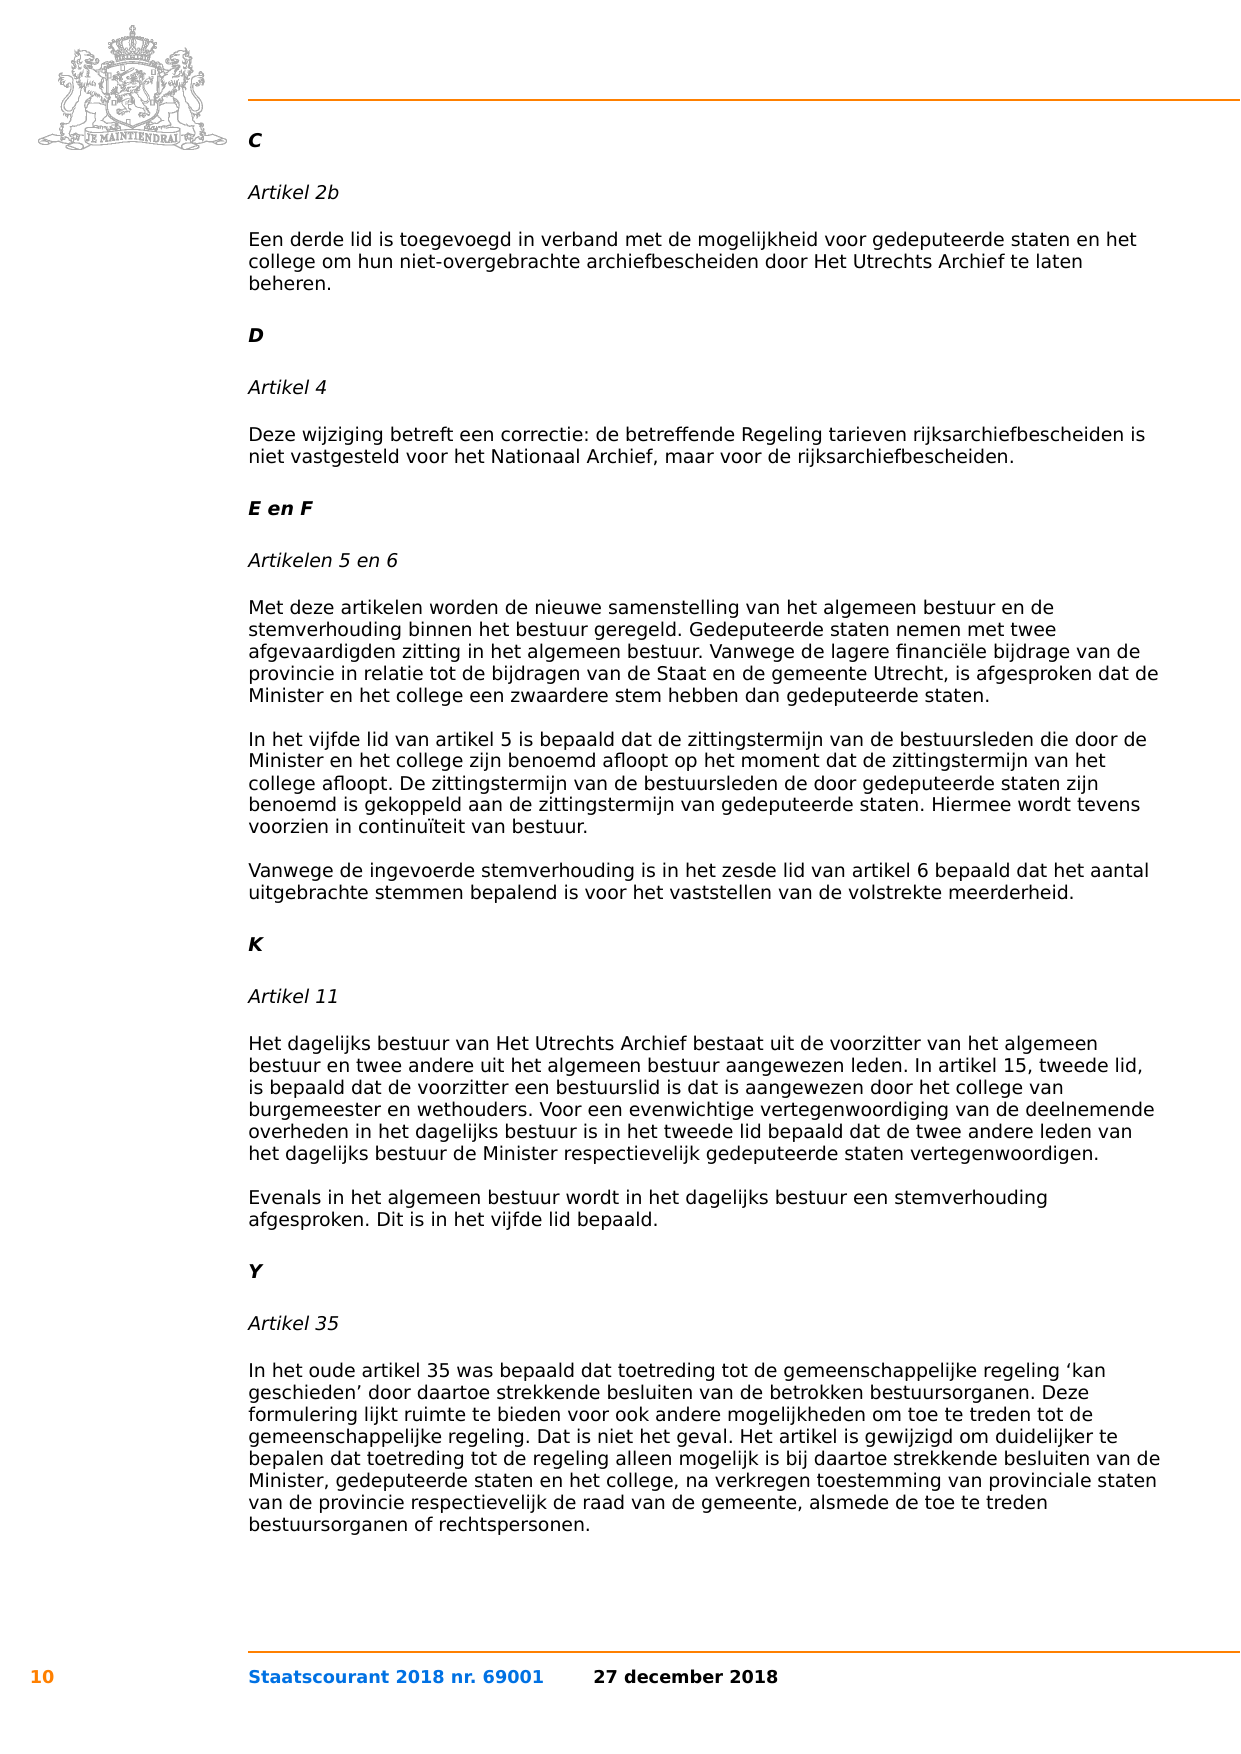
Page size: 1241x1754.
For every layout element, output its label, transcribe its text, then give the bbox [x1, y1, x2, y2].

subtitle K [248, 934, 1163, 956]
subtitle Artikel 35 [248, 1313, 1163, 1335]
subtitle Artikel 2b [248, 182, 1163, 204]
subtitle Artikel 4 [248, 377, 1163, 399]
picture [38, 25, 227, 150]
text Vanwege de ingevoerde stemverhouding is in het zesde lid van artikel 6 bepaald dat het aantal uitgebrachte stemmen bepalend is voor het vaststellen van de volstrekte meerderheid. [248, 860, 1163, 904]
text Met deze artikelen worden de nieuwe samenstelling van het algemeen bestuur en de stemverhouding binnen het bestuur geregeld. Gedeputeerde staten nemen met twee afgevaardigden zitting in het algemeen bestuur. Vanwege de lagere financiële bijdrage van de provincie in relatie tot de bijdragen van de Staat en de gemeente Utrecht, is afgesproken dat de Minister en het college een zwaardere stem hebben dan gedeputeerde staten. [248, 597, 1163, 707]
text In het oude artikel 35 was bepaald dat toetreding tot de gemeenschappelijke regeling ‘kan geschieden’ door daartoe strekkende besluiten van de betrokken bestuursorganen. Deze formulering lijkt ruimte te bieden voor ook andere mogelijkheden om toe te treden tot de gemeenschappelijke regeling. Dat is niet het geval. Het artikel is gewijzigd om duidelijker te bepalen dat toetreding tot de regeling alleen mogelijk is bij daartoe strekkende besluiten van de Minister, gedeputeerde staten en het college, na verkregen toestemming van provinciale staten van de provincie respectievelijk de raad van de gemeente, alsmede de toe te treden bestuursorganen of rechtspersonen. [248, 1360, 1163, 1536]
text Een derde lid is toegevoegd in verband met de mogelijkheid voor gedeputeerde staten en het college om hun niet-overgebrachte archiefbescheiden door Het Utrechts Archief te laten beheren. [248, 229, 1163, 295]
text Het dagelijks bestuur van Het Utrechts Archief bestaat uit de voorzitter van het algemeen bestuur en twee andere uit het algemeen bestuur aangewezen leden. In artikel 15, tweede lid, is bepaald dat de voorzitter een bestuurslid is dat is aangewezen door het college van burgemeester en wethouders. Voor een evenwichtige vertegenwoordiging van de deelnemende overheden in het dagelijks bestuur is in het tweede lid bepaald dat de twee andere leden van het dagelijks bestuur de Minister respectievelijk gedeputeerde staten vertegenwoordigen. [248, 1033, 1163, 1165]
text Evenals in het algemeen bestuur wordt in het dagelijks bestuur een stemverhouding afgesproken. Dit is in het vijfde lid bepaald. [248, 1187, 1163, 1231]
subtitle E en F [248, 498, 1163, 520]
subtitle Y [248, 1261, 1163, 1283]
text In het vijfde lid van artikel 5 is bepaald dat de zittingstermijn van de bestuursleden die door de Minister en het college zijn benoemd afloopt op het moment dat de zittingstermijn van het college afloopt. De zittingstermijn van de bestuursleden de door gedeputeerde staten zijn benoemd is gekoppeld aan de zittingstermijn van gedeputeerde staten. Hiermee wordt tevens voorzien in continuïteit van bestuur. [248, 728, 1163, 838]
subtitle Artikelen 5 en 6 [248, 550, 1163, 572]
text Deze wijziging betreft een correctie: de betreffende Regeling tarieven rijksarchiefbescheiden is niet vastgesteld voor het Nationaal Archief, maar voor de rijksarchiefbescheiden. [248, 424, 1163, 468]
subtitle Artikel 11 [248, 986, 1163, 1008]
subtitle D [248, 325, 1163, 347]
subtitle C [248, 130, 1163, 152]
